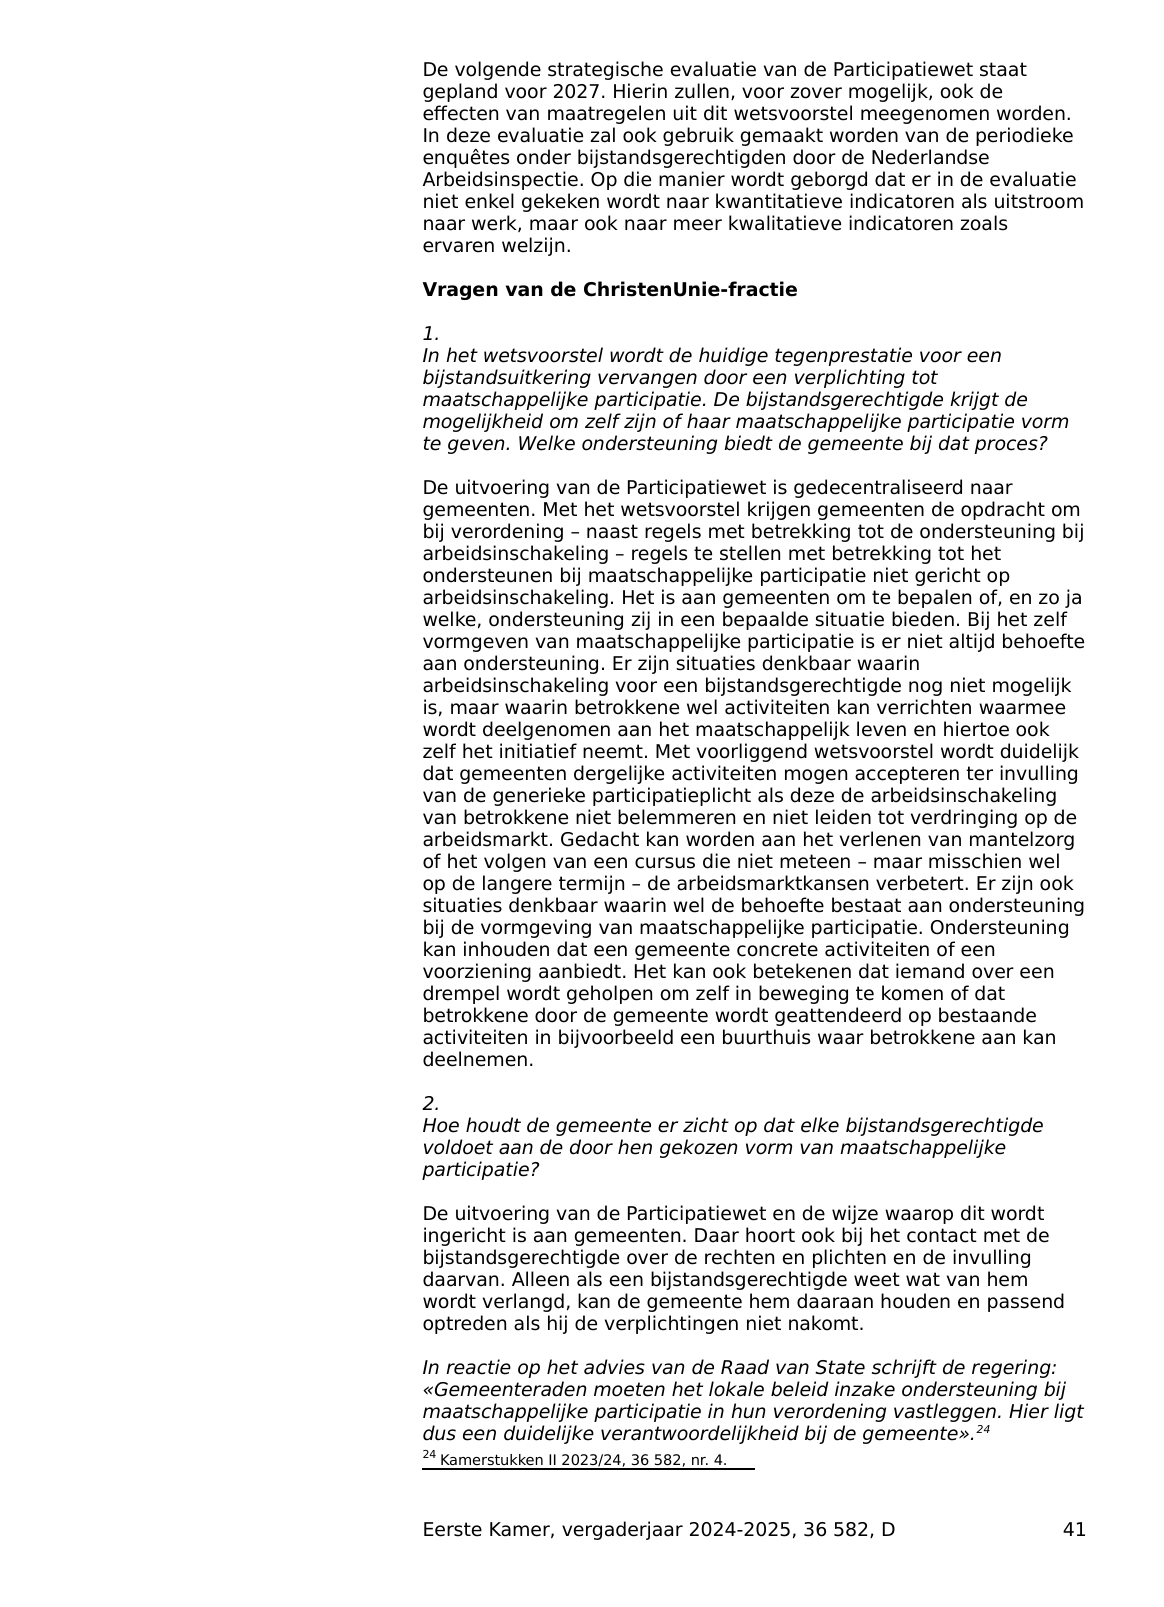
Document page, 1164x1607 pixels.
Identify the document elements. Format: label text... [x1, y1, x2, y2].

text De uitvoering van de Participatiewet en de wijze waarop dit wordt ingericht is aan gemeenten. Daar hoort ook bij het contact met de bijstandsgerechtigde over de rechten en plichten en de invulling daarvan. Alleen als een bijstandsgerechtigde weet wat van hem wordt verlangd, kan de gemeente hem daaraan houden en passend optreden als hij de verplichtingen niet nakomt. [422, 1203, 1087, 1335]
text 1. [422, 323, 1087, 345]
subtitle Vragen van de ChristenUnie-fractie [422, 279, 1087, 301]
text Kamerstukken II 2023/24, 36 582, nr. 4. [422, 1448, 1087, 1470]
text De volgende strategische evaluatie van de Participatiewet staat gepland voor 2027. Hierin zullen, voor zover mogelijk, ook de effecten van maatregelen uit dit wetsvoorstel meegenomen worden. In deze evaluatie zal ook gebruik gemaakt worden van de periodieke enquêtes onder bijstandsgerechtigden door de Nederlandse Arbeidsinspectie. Op die manier wordt geborgd dat er in de evaluatie niet enkel gekeken wordt naar kwantitatieve indicatoren als uitstroom naar werk, maar ook naar meer kwalitatieve indicatoren zoals ervaren welzijn. [422, 59, 1087, 257]
text In het wetsvoorstel wordt de huidige tegenprestatie voor een bijstandsuitkering vervangen door een verplichting tot maatschappelijke participatie. De bijstandsgerechtigde krijgt de mogelijkheid om zelf zijn of haar maatschappelijke participatie vorm te geven. Welke ondersteuning biedt de gemeente bij dat proces? [422, 345, 1087, 455]
text 2. [422, 1093, 1087, 1115]
text Hoe houdt de gemeente er zicht op dat elke bijstandsgerechtigde voldoet aan de door hen gekozen vorm van maatschappelijke participatie? [422, 1115, 1087, 1181]
text De uitvoering van de Participatiewet is gedecentraliseerd naar gemeenten. Met het wetsvoorstel krijgen gemeenten de opdracht om bij verordening – naast regels met betrekking tot de ondersteuning bij arbeidsinschakeling – regels te stellen met betrekking tot het ondersteunen bij maatschappelijke participatie niet gericht op arbeidsinschakeling. Het is aan gemeenten om te bepalen of, en zo ja welke, ondersteuning zij in een bepaalde situatie bieden. Bij het zelf vormgeven van maatschappelijke participatie is er niet altijd behoefte aan ondersteuning. Er zijn situaties denkbaar waarin arbeidsinschakeling voor een bijstandsgerechtigde nog niet mogelijk is, maar waarin betrokkene wel activiteiten kan verrichten waarmee wordt deelgenomen aan het maatschappelijk leven en hiertoe ook zelf het initiatief neemt. Met voorliggend wetsvoorstel wordt duidelijk dat gemeenten dergelijke activiteiten mogen accepteren ter invulling van de generieke participatieplicht als deze de arbeidsinschakeling van betrokkene niet belemmeren en niet leiden tot verdringing op de arbeidsmarkt. Gedacht kan worden aan het verlenen van mantelzorg of het volgen van een cursus die niet meteen – maar misschien wel op de langere termijn – de arbeidsmarktkansen verbetert. Er zijn ook situaties denkbaar waarin wel de behoefte bestaat aan ondersteuning bij de vormgeving van maatschappelijke participatie. Ondersteuning kan inhouden dat een gemeente concrete activiteiten of een voorziening aanbiedt. Het kan ook betekenen dat iemand over een drempel wordt geholpen om zelf in beweging te komen of dat betrokkene door de gemeente wordt geattendeerd op bestaande activiteiten in bijvoorbeeld een buurthuis waar betrokkene aan kan deelnemen. [422, 477, 1087, 1071]
text In reactie op het advies van de Raad van State schrijft de regering: [422, 1357, 1087, 1379]
text «Gemeenteraden moeten het lokale beleid inzake ondersteuning bij maatschappelijke participatie in hun verordening vastleggen. Hier ligt dus een duidelijke verantwoordelijkheid bij de gemeente». [422, 1379, 1087, 1445]
